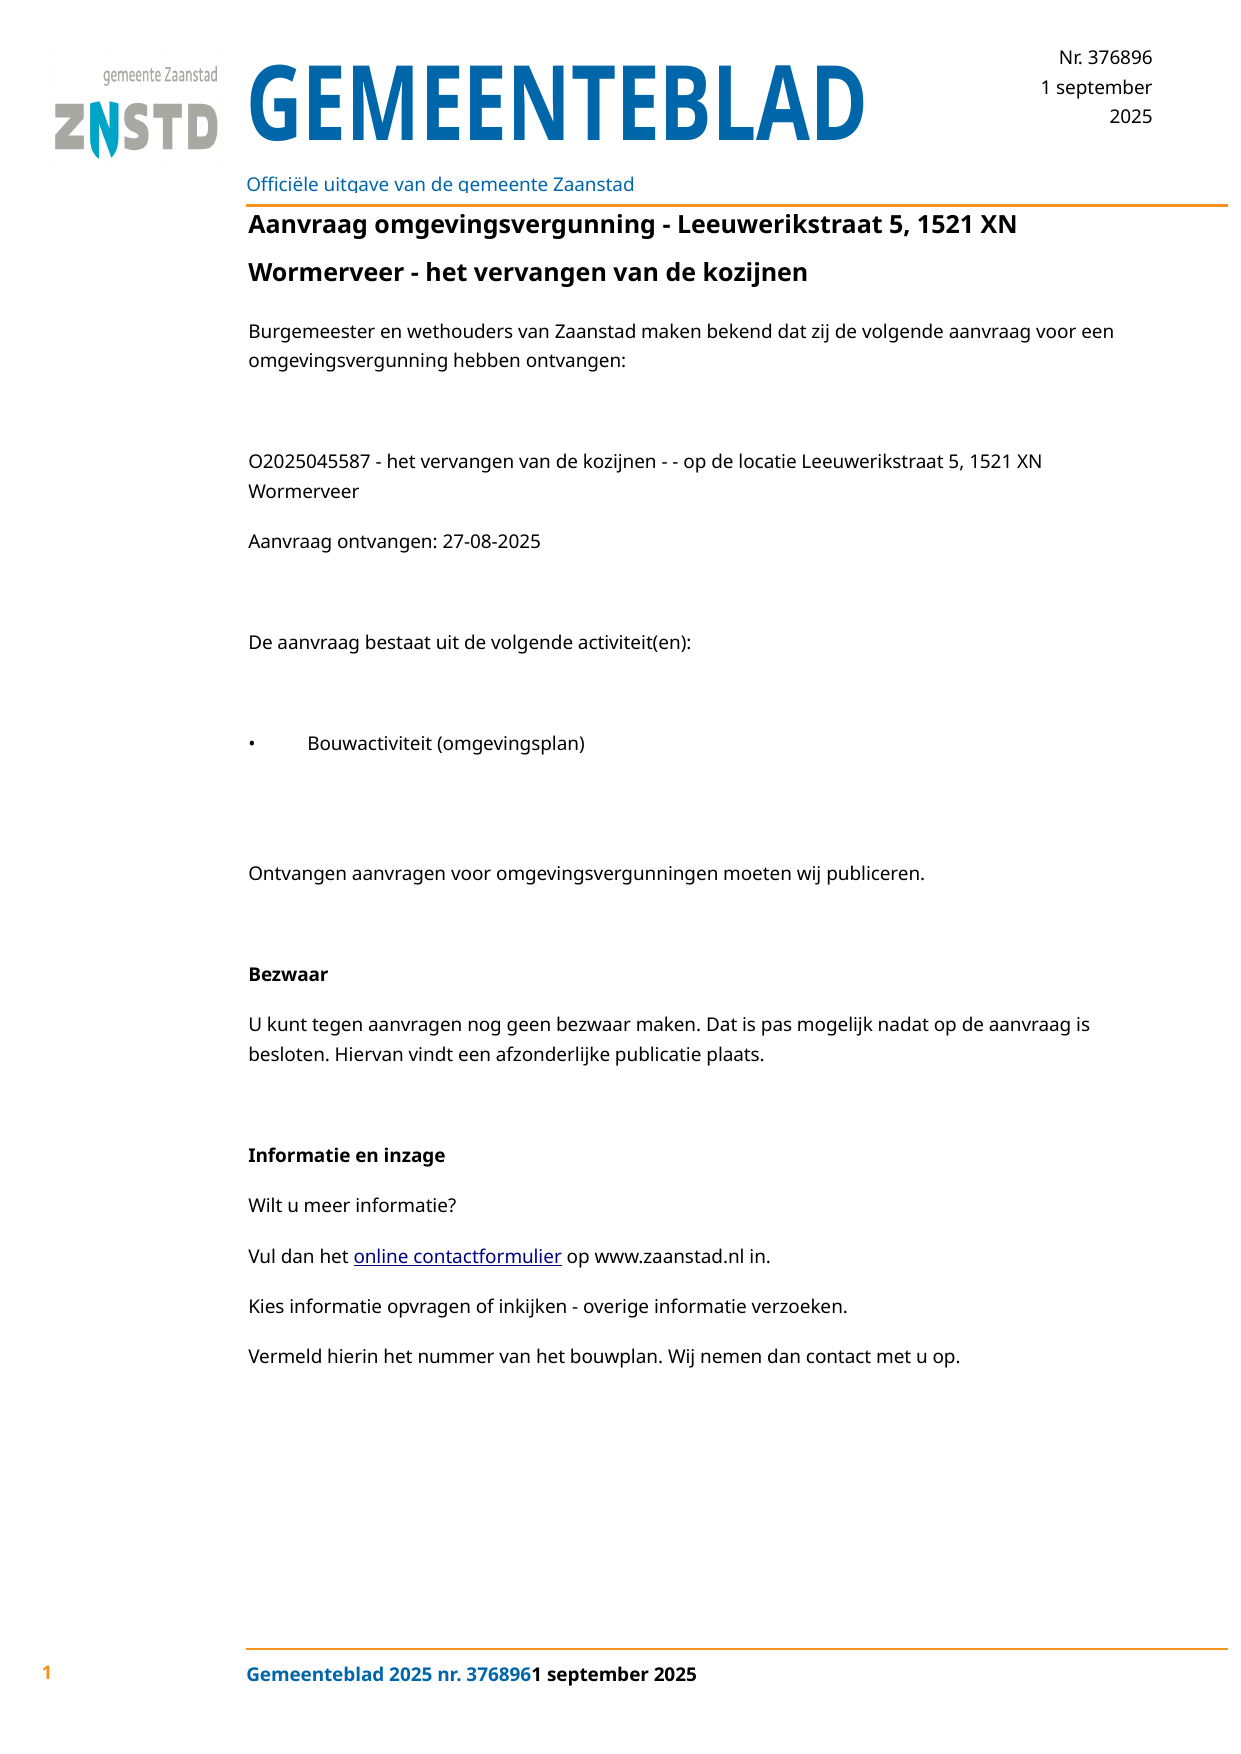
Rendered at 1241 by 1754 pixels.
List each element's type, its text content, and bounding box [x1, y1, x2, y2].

text Vermeld hierin het nummer van het bouwplan. Wij nemen dan contact met u op. [248, 1344, 1152, 1369]
text Informatie en inzage [248, 1142, 1152, 1168]
text Wilt u meer informatie? [248, 1192, 1152, 1218]
text U kunt tegen aanvragen nog geen bezwaar maken. Dat is pas mogelijk nadat op de aanvraag is besloten. Hiervan vindt een afzonderlijke publicatie plaats. [248, 1012, 1152, 1067]
text Aanvraag omgevingsvergunning - Leeuwerikstraat 5, 1521 XN Wormerveer - het vervangen van de kozijnen [248, 207, 1152, 288]
text Vul dan het online contactformulier op www.zaanstad.nl in. [248, 1243, 1152, 1269]
text Bezwaar [248, 961, 1152, 987]
text Aanvraag ontvangen: 27-08-2025 [248, 528, 1152, 554]
text Ontvangen aanvragen voor omgevingsvergunningen moeten wij publiceren. [248, 860, 1152, 886]
picture [41, 47, 231, 172]
text O2025045587 - het vervangen van de kozijnen - - op de locatie Leeuwerikstraat 5, 1521 XN Wormerveer [248, 448, 1152, 504]
text Burgemeester en wethouders van Zaanstad maken bekend dat zij de volgende aanvraag voor een omgevingsvergunning hebben ontvangen: [248, 318, 1152, 373]
text De aanvraag bestaat uit de volgende activiteit(en): [248, 629, 1152, 655]
list Bouwactiviteit (omgevingsplan) [248, 730, 1152, 756]
text Kies informatie opvragen of inkijken - overige informatie verzoeken. [248, 1293, 1152, 1319]
